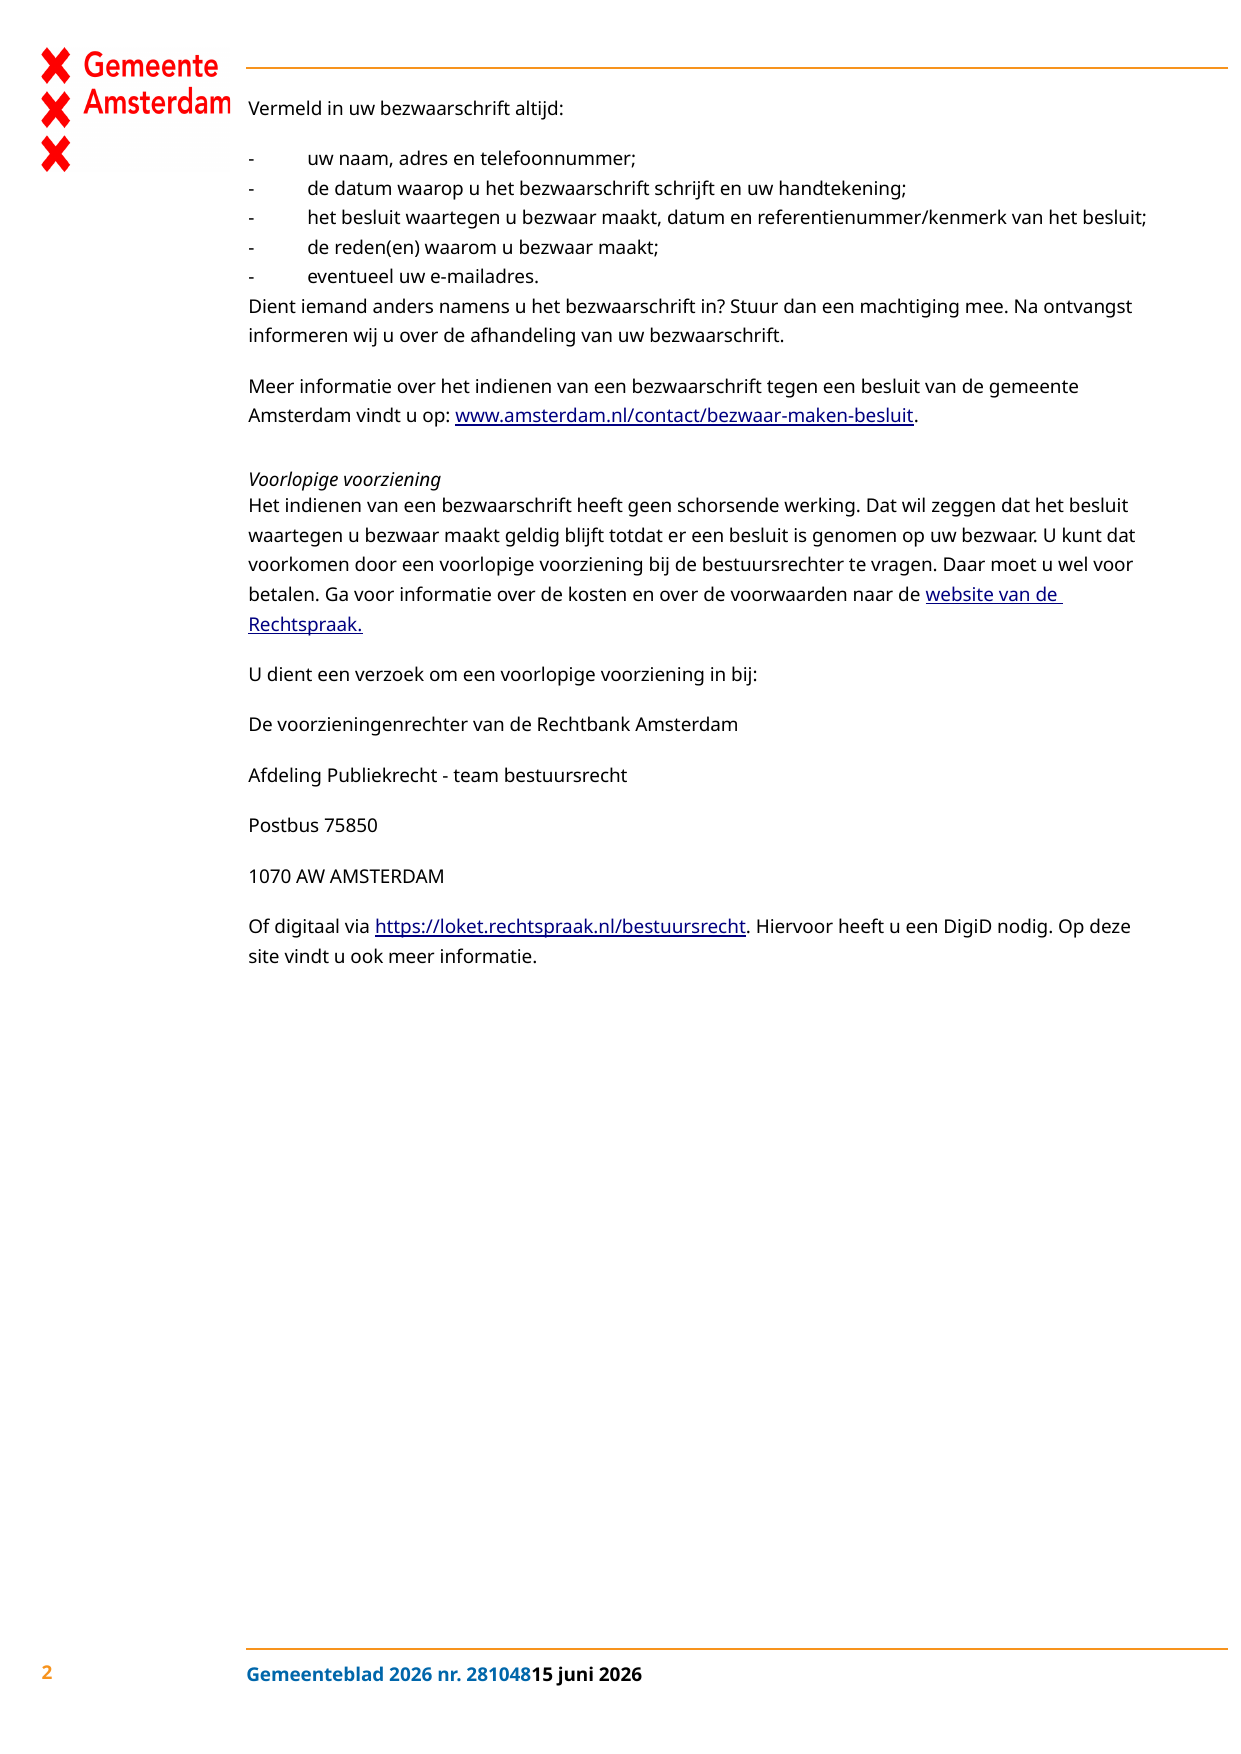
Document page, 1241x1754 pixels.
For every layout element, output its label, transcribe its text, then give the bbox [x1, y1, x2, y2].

text U dient een verzoek om een voorlopige voorziening in bij: [248, 661, 1152, 687]
list eventueel uw e-mailadres. [248, 263, 1152, 289]
text Voorlopige voorziening [248, 467, 1152, 492]
text Postbus 75850 [248, 812, 1152, 838]
text Of digitaal via https://loket.rechtspraak.nl/bestuursrecht. Hiervoor heeft u een DigiD nodig. Op deze site vindt u ook meer informatie. [248, 913, 1152, 968]
text De voorzieningenrechter van de Rechtbank Amsterdam [248, 712, 1152, 737]
list de reden(en) waarom u bezwaar maakt; [248, 234, 1152, 260]
text Dient iemand anders namens u het bezwaarschrift in? Stuur dan een machtiging mee. Na ontvangst informeren wij u over de afhandeling van uw bezwaarschrift. [248, 293, 1152, 348]
picture [41, 47, 231, 172]
text Afdeling Publiekrecht - team bestuursrecht [248, 762, 1152, 788]
list uw naam, adres en telefoonnummer; [248, 145, 1152, 171]
text Meer informatie over het indienen van een bezwaarschrift tegen een besluit van de gemeente Amsterdam vindt u op: www.amsterdam.nl/contact/bezwaar-maken-besluit. [248, 373, 1152, 428]
text Het indienen van een bezwaarschrift heeft geen schorsende werking. Dat wil zeggen dat het besluit waartegen u bezwaar maakt geldig blijft totdat er een besluit is genomen op uw bezwaar. U kunt dat voorkomen door een voorlopige voorziening bij de bestuursrechter te vragen. Daar moet u wel voor betalen. Ga voor informatie over de kosten en over de voorwaarden naar de website van de Rechtspraak. [248, 492, 1152, 636]
list het besluit waartegen u bezwaar maakt, datum en referentienummer/kenmerk van het besluit; [248, 204, 1152, 230]
text 1070 AW AMSTERDAM [248, 863, 1152, 888]
text Vermeld in uw bezwaarschrift altijd: [248, 95, 1152, 121]
list de datum waarop u het bezwaarschrift schrijft en uw handtekening; [248, 175, 1152, 201]
